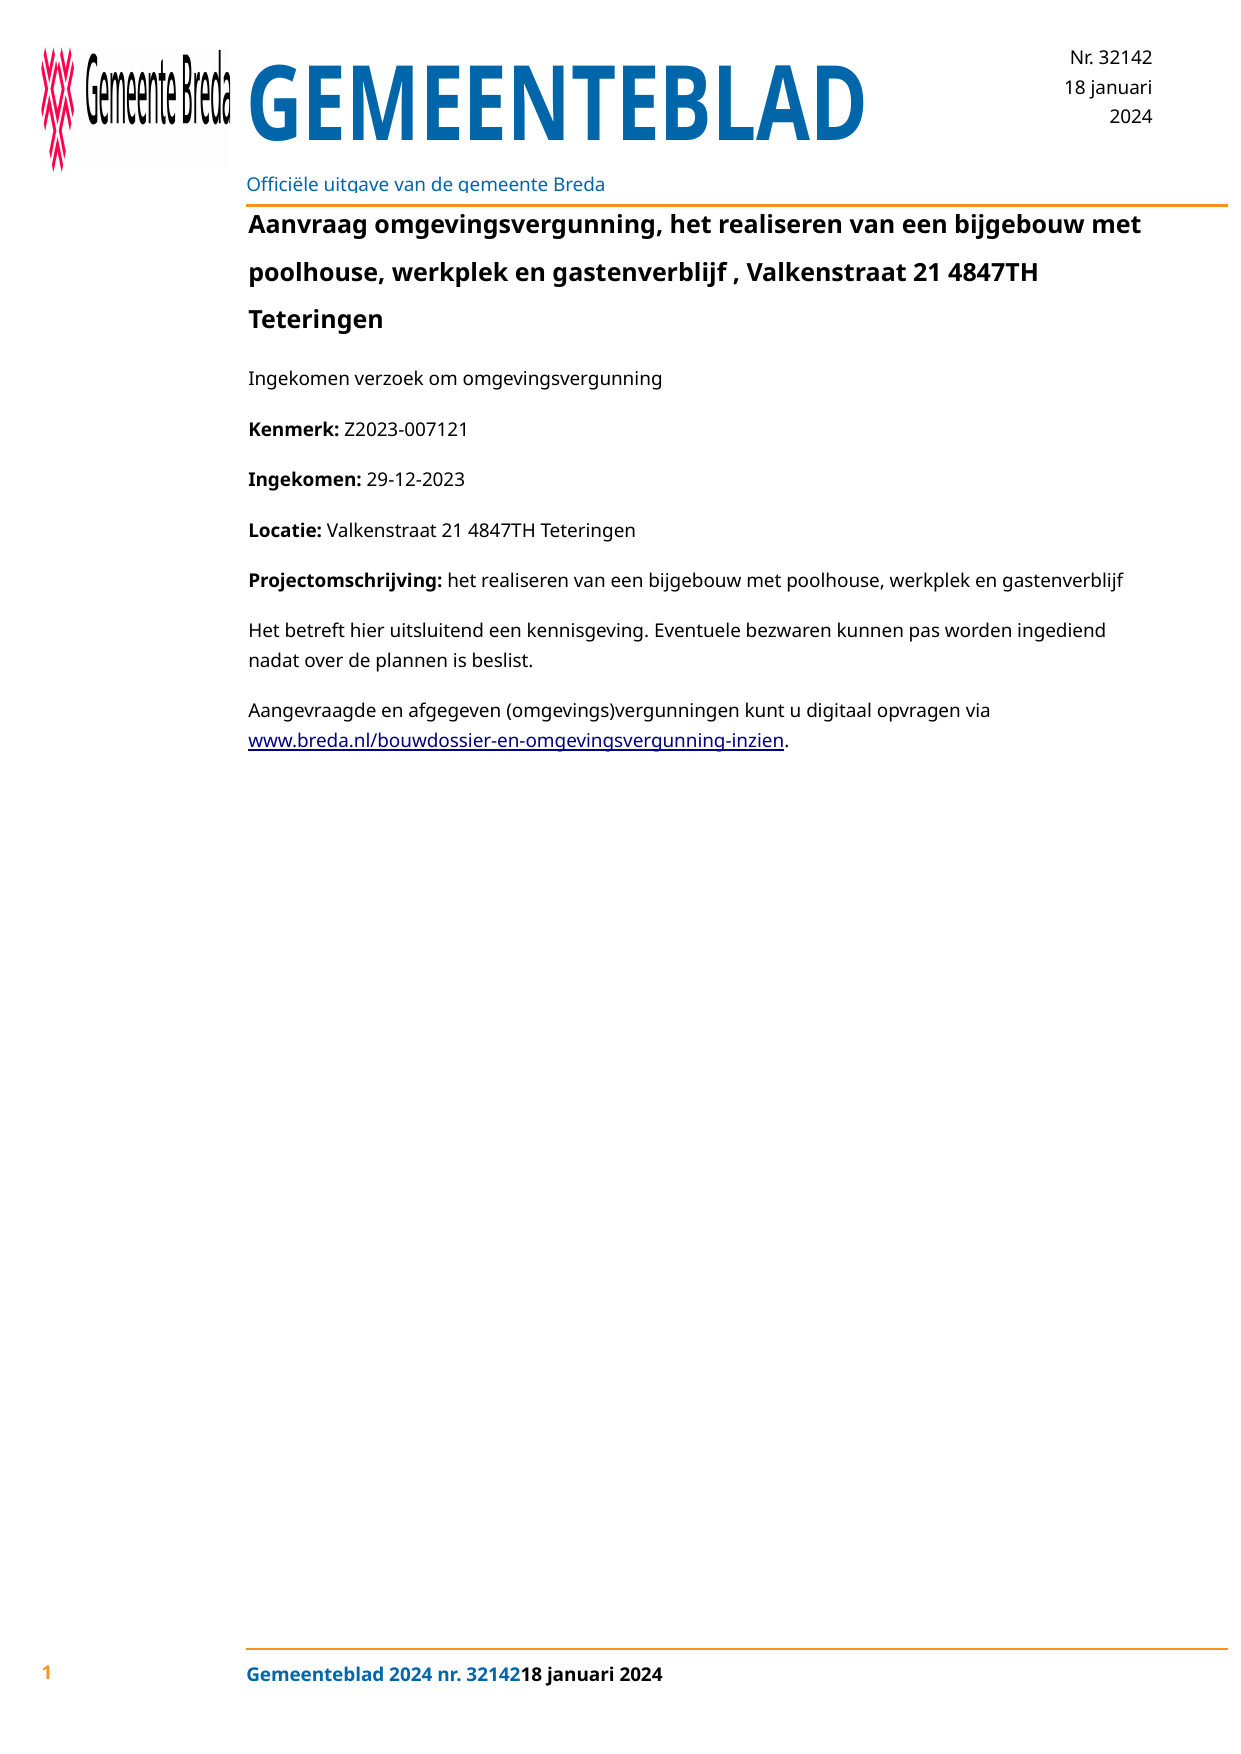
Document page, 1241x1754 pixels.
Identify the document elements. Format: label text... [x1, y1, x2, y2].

text Ingekomen verzoek om omgevingsvergunning [248, 366, 1152, 391]
text Aangevraagde en afgegeven (omgevings)vergunningen kunt u digitaal opvragen via www.breda.nl/bouwdossier-en-omgevingsvergunning-inzien. [248, 698, 1152, 753]
picture [41, 47, 231, 172]
text Aanvraag omgevingsvergunning, het realiseren van een bijgebouw met poolhouse, werkplek en gastenverblijf , Valkenstraat 21 4847TH Teteringen [248, 207, 1152, 336]
text Het betreft hier uitsluitend een kennisgeving. Eventuele bezwaren kunnen pas worden ingediend nadat over de plannen is beslist. [248, 618, 1152, 673]
text Kenmerk: Z2023-007121 [248, 416, 1152, 442]
text Locatie: Valkenstraat 21 4847TH Teteringen [248, 517, 1152, 542]
text Projectomschrijving: het realiseren van een bijgebouw met poolhouse, werkplek en gastenverblijf [248, 567, 1152, 593]
text Ingekomen: 29-12-2023 [248, 466, 1152, 492]
